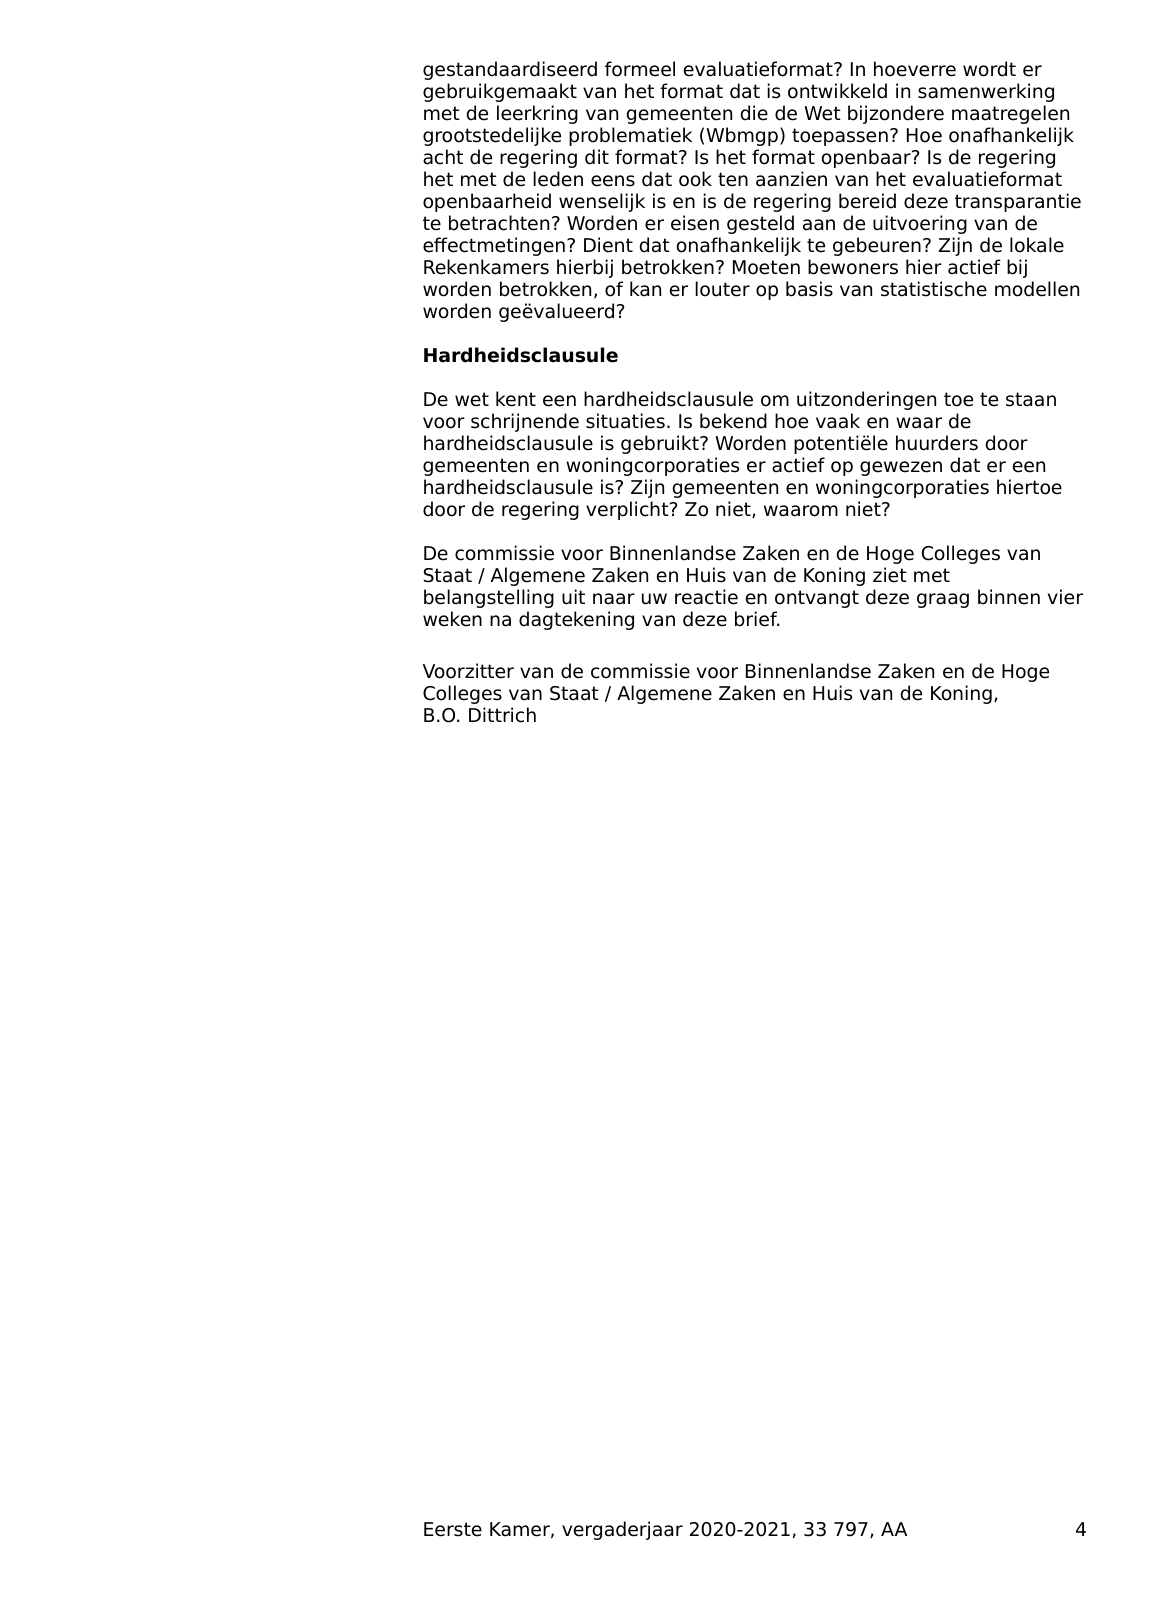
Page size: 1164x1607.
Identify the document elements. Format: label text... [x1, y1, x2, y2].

text De commissie voor Binnenlandse Zaken en de Hoge Colleges van Staat / Algemene Zaken en Huis van de Koning ziet met belangstelling uit naar uw reactie en ontvangt deze graag binnen vier weken na dagtekening van deze brief. [422, 543, 1087, 631]
text De wet kent een hardheidsclausule om uitzonderingen toe te staan voor schrijnende situaties. Is bekend hoe vaak en waar de hardheidsclausule is gebruikt? Worden potentiële huurders door gemeenten en woningcorporaties er actief op gewezen dat er een hardheidsclausule is? Zijn gemeenten en woningcorporaties hiertoe door de regering verplicht? Zo niet, waarom niet? [422, 389, 1087, 521]
text Voorzitter van de commissie voor Binnenlandse Zaken en de Hoge Colleges van Staat / Algemene Zaken en Huis van de Koning, B.O. Dittrich [422, 661, 1087, 727]
subtitle Hardheidsclausule [422, 345, 1087, 367]
text gestandaardiseerd formeel evaluatieformat? In hoeverre wordt er gebruikgemaakt van het format dat is ontwikkeld in samenwerking met de leerkring van gemeenten die de Wet bijzondere maatregelen grootstedelijke problematiek (Wbmgp) toepassen? Hoe onafhankelijk acht de regering dit format? Is het format openbaar? Is de regering het met de leden eens dat ook ten aanzien van het evaluatieformat openbaarheid wenselijk is en is de regering bereid deze transparantie te betrachten? Worden er eisen gesteld aan de uitvoering van de effectmetingen? Dient dat onafhankelijk te gebeuren? Zijn de lokale Rekenkamers hierbij betrokken? Moeten bewoners hier actief bij worden betrokken, of kan er louter op basis van statistische modellen worden geëvalueerd? [422, 59, 1087, 323]
